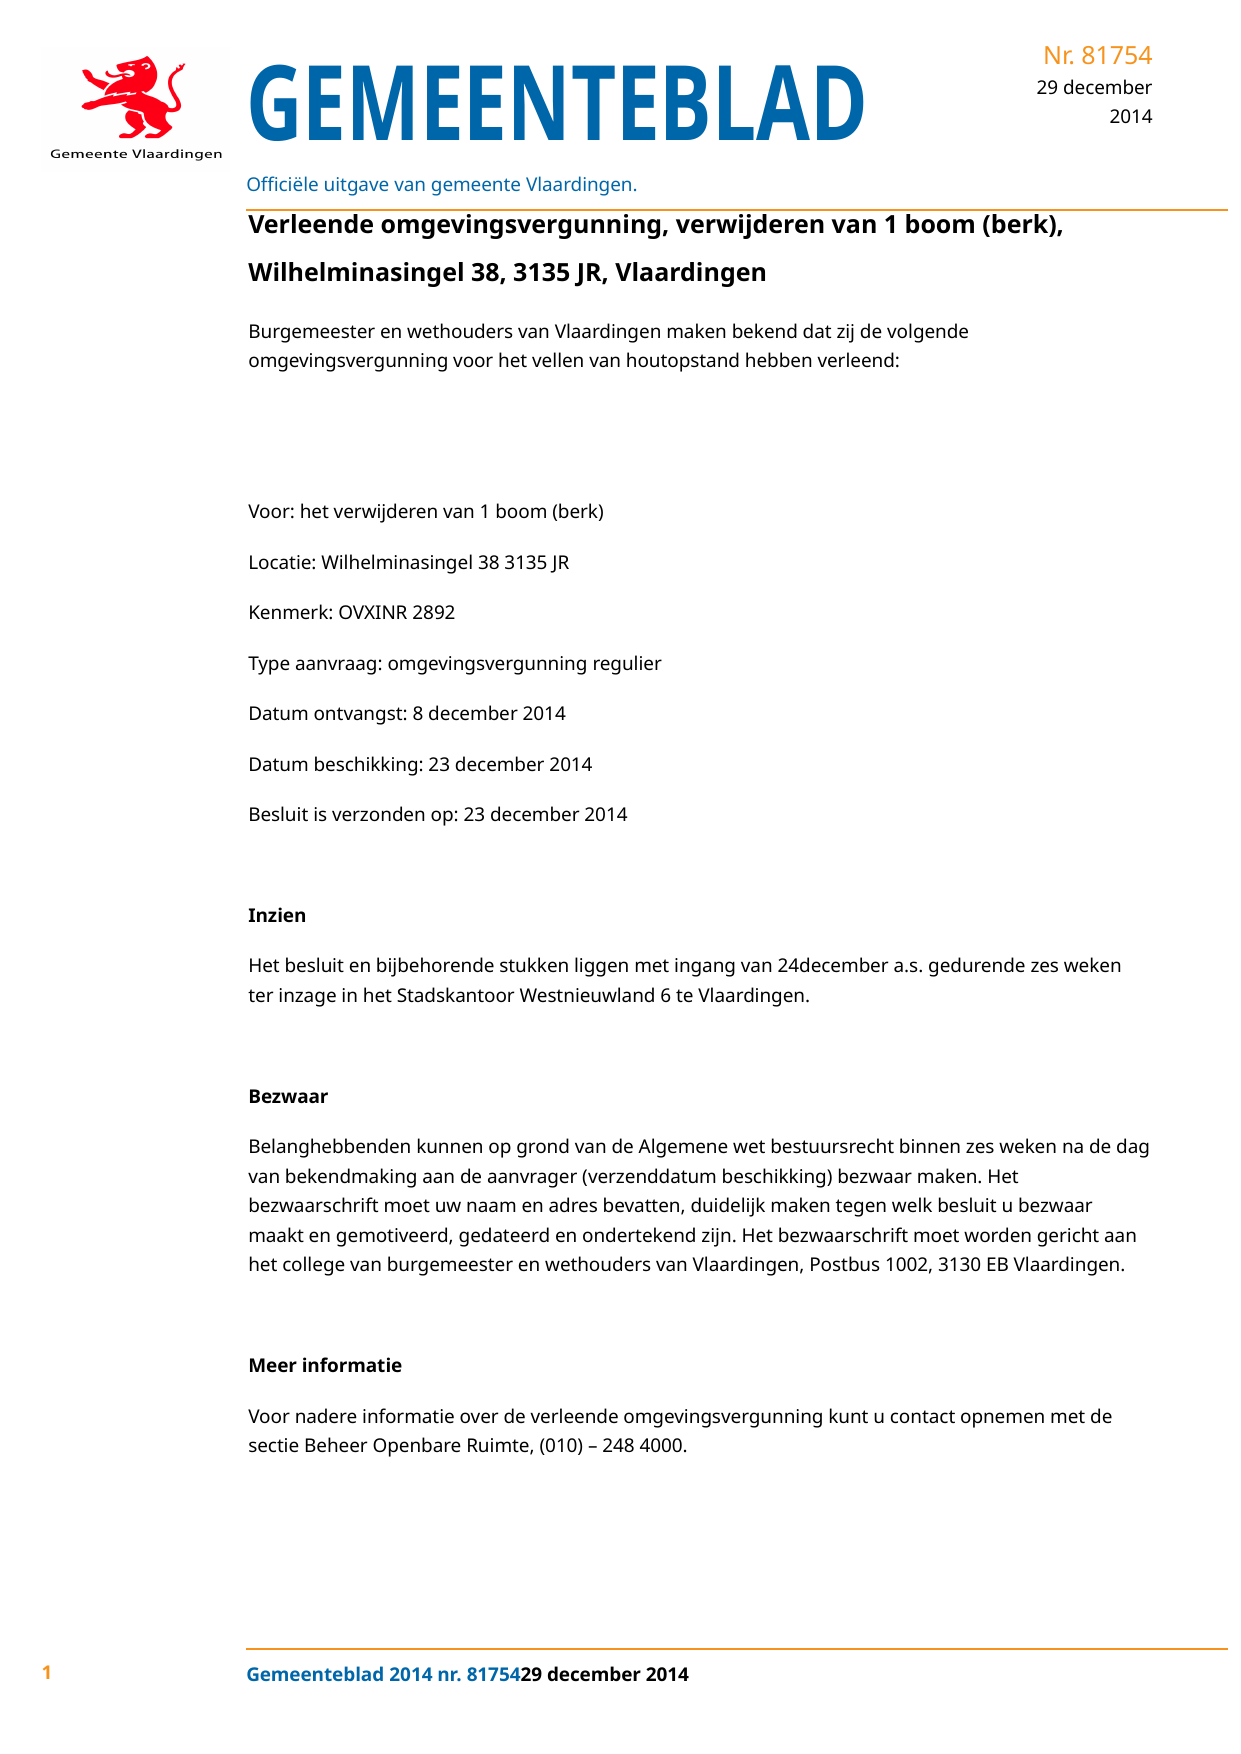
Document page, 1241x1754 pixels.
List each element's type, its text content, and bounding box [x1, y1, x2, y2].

text Datum beschikking: 23 december 2014 [248, 751, 1152, 777]
text Bezwaar [248, 1083, 1152, 1109]
text Type aanvraag: omgevingsvergunning regulier [248, 650, 1152, 676]
text Kenmerk: OVXINR 2892 [248, 599, 1152, 625]
text Verleende omgevingsvergunning, verwijderen van 1 boom (berk), Wilhelminasingel 38, 3135 JR, Vlaardingen [248, 211, 1152, 288]
text Locatie: Wilhelminasingel 38 3135 JR [248, 549, 1152, 575]
text Voor nadere informatie over de verleende omgevingsvergunning kunt u contact opnemen met de sectie Beheer Openbare Ruimte, (010) – 248 4000. [248, 1403, 1152, 1458]
text Besluit is verzonden op: 23 december 2014 [248, 801, 1152, 827]
text Datum ontvangst: 8 december 2014 [248, 700, 1152, 726]
text Burgemeester en wethouders van Vlaardingen maken bekend dat zij de volgende omgevingsvergunning voor het vellen van houtopstand hebben verleend: [248, 318, 1152, 373]
text Inzien [248, 902, 1152, 928]
text Voor: het verwijderen van 1 boom (berk) [248, 499, 1152, 524]
text Belanghebbenden kunnen op grond van de Algemene wet bestuursrecht binnen zes weken na de dag van bekendmaking aan de aanvrager (verzenddatum beschikking) bezwaar maken. Het bezwaarschrift moet uw naam en adres bevatten, duidelijk maken tegen welk besluit u bezwaar maakt en gemotiveerd, gedateerd en ondertekend zijn. Het bezwaarschrift moet worden gericht aan het college van burgemeester en wethouders van Vlaardingen, Postbus 1002, 3130 EB Vlaardingen. [248, 1133, 1152, 1277]
text Het besluit en bijbehorende stukken liggen met ingang van 24december a.s. gedurende zes weken ter inzage in het Stadskantoor Westnieuwland 6 te Vlaardingen. [248, 952, 1152, 1008]
text Meer informatie [248, 1352, 1152, 1378]
picture [41, 47, 231, 172]
